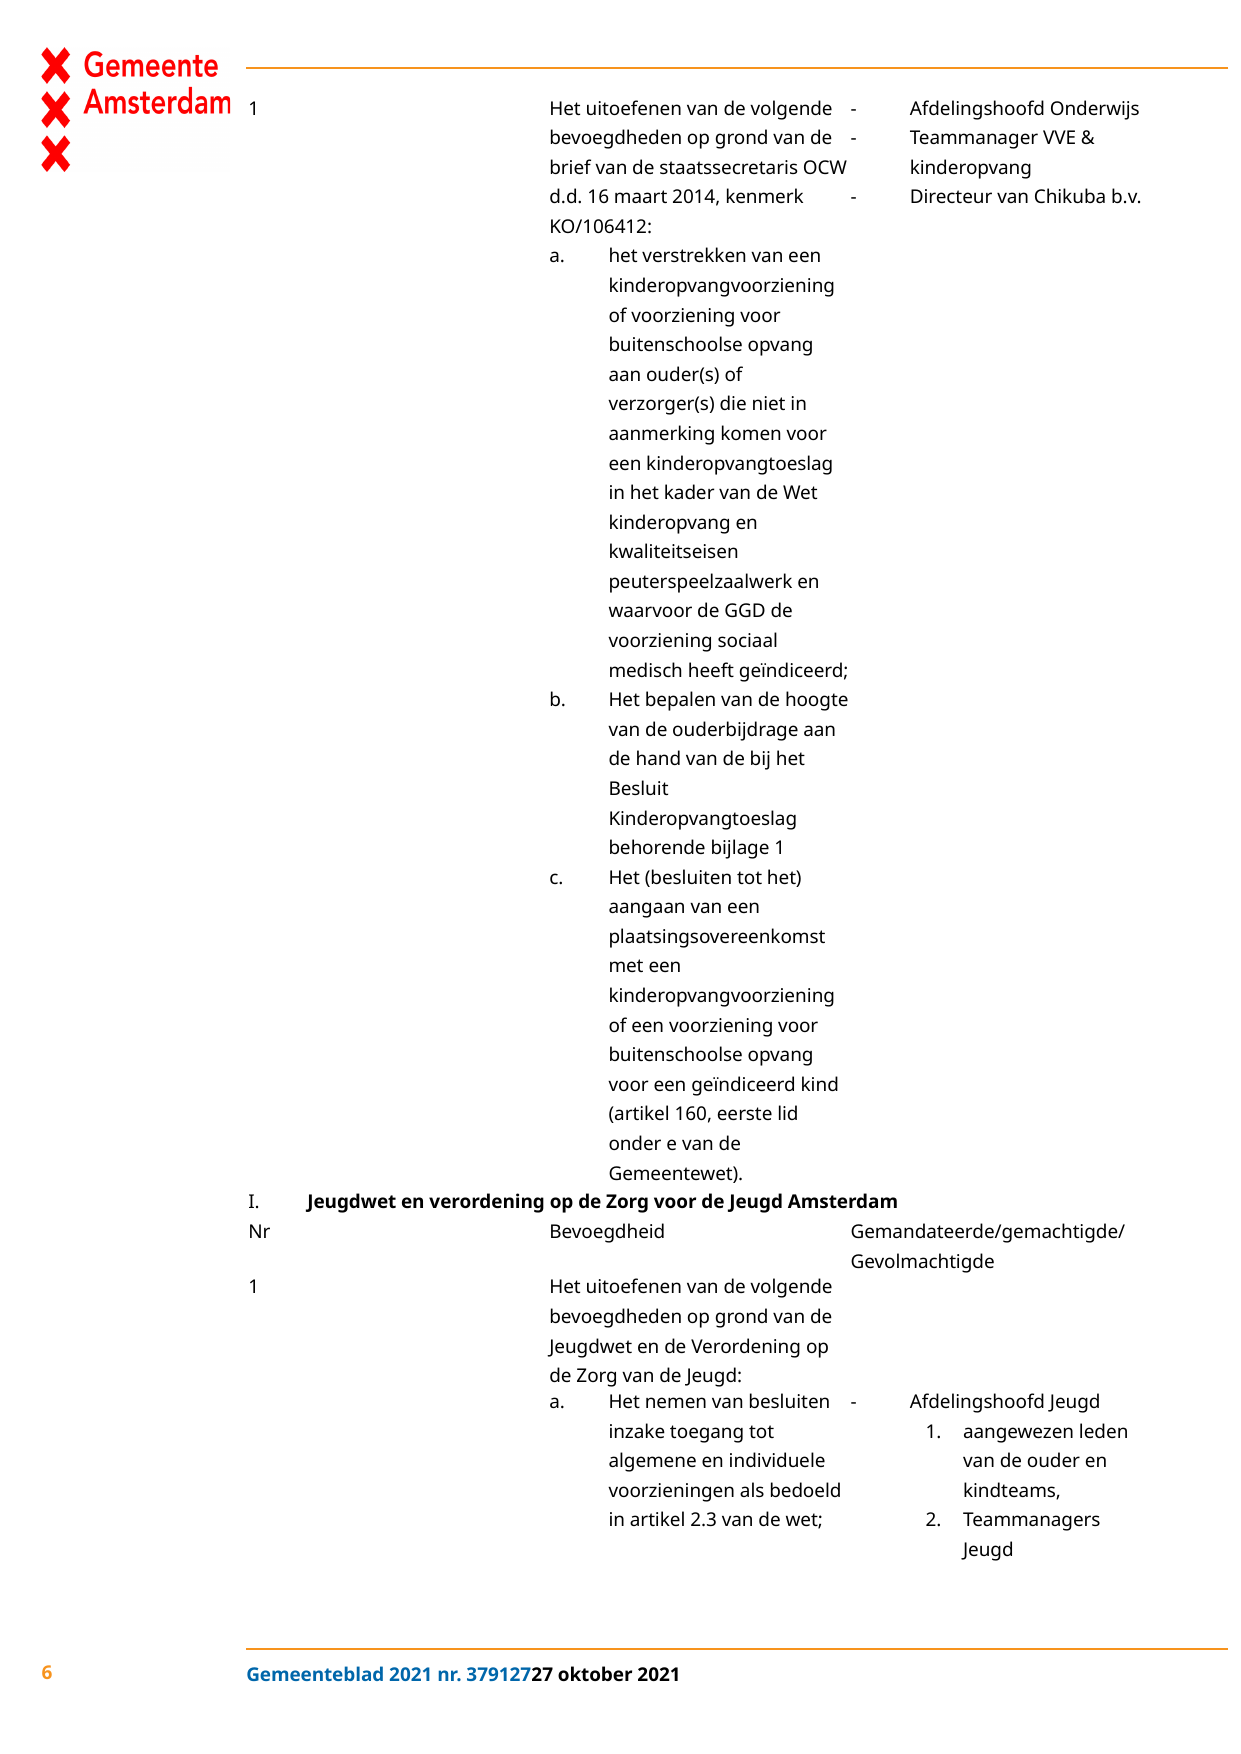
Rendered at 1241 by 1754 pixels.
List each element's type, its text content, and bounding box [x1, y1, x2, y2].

table_header Gemandateerde/gemachtigde/ Gevolmachtigde [850, 1219, 1152, 1274]
table_header Nr [248, 1219, 549, 1274]
table_cell Afdelingshoofd Jeugd aangewezen leden van de ouder en kindteams, Teammanagers Jeugd [850, 1388, 1152, 1562]
picture [41, 47, 231, 172]
table_cell 1 [248, 95, 549, 1186]
table_cell Het nemen van besluiten inzake toegang tot algemene en individuele voorzieningen als bedoeld in artikel 2.3 van de wet; [549, 1388, 850, 1562]
table_cell Afdelingshoofd Onderwijs Teammanager VVE & kinderopvang Directeur van Chikuba b.v. [850, 95, 1152, 1186]
list Jeugdwet en verordening op de Zorg voor de Jeugd Amsterdam [248, 1189, 1152, 1214]
table_cell Het uitoefenen van de volgende bevoegdheden op grond van de brief van de staatssecretaris OCW d.d. 16 maart 2014, kenmerk KO/106412: het verstrekken van een kinderopvangvoorziening of voorziening voor buitenschoolse opvang aan ouder(s) of verzorger(s) die niet in aanmerking komen voor een kinderopvangtoeslag in het kader van de Wet kinderopvang en kwaliteitseisen peuterspeelzaalwerk en waarvoor de GGD de voorziening sociaal medisch heeft geïndiceerd; Het bepalen van de hoogte van de ouderbijdrage aan de hand van de bij het Besluit Kinderopvangtoeslag behorende bijlage 1 Het (besluiten tot het) aangaan van een plaatsingsovereenkomst met een kinderopvangvoorziening of een voorziening voor buitenschoolse opvang voor een geïndiceerd kind (artikel 160, eerste lid onder e van de Gemeentewet). [549, 95, 850, 1186]
table_header Bevoegdheid [549, 1219, 850, 1274]
table_cell 1 [248, 1274, 549, 1562]
table_cell Het uitoefenen van de volgende bevoegdheden op grond van de Jeugdwet en de Verordening op de Zorg van de Jeugd: [549, 1274, 850, 1388]
table_cell [850, 1274, 1152, 1388]
